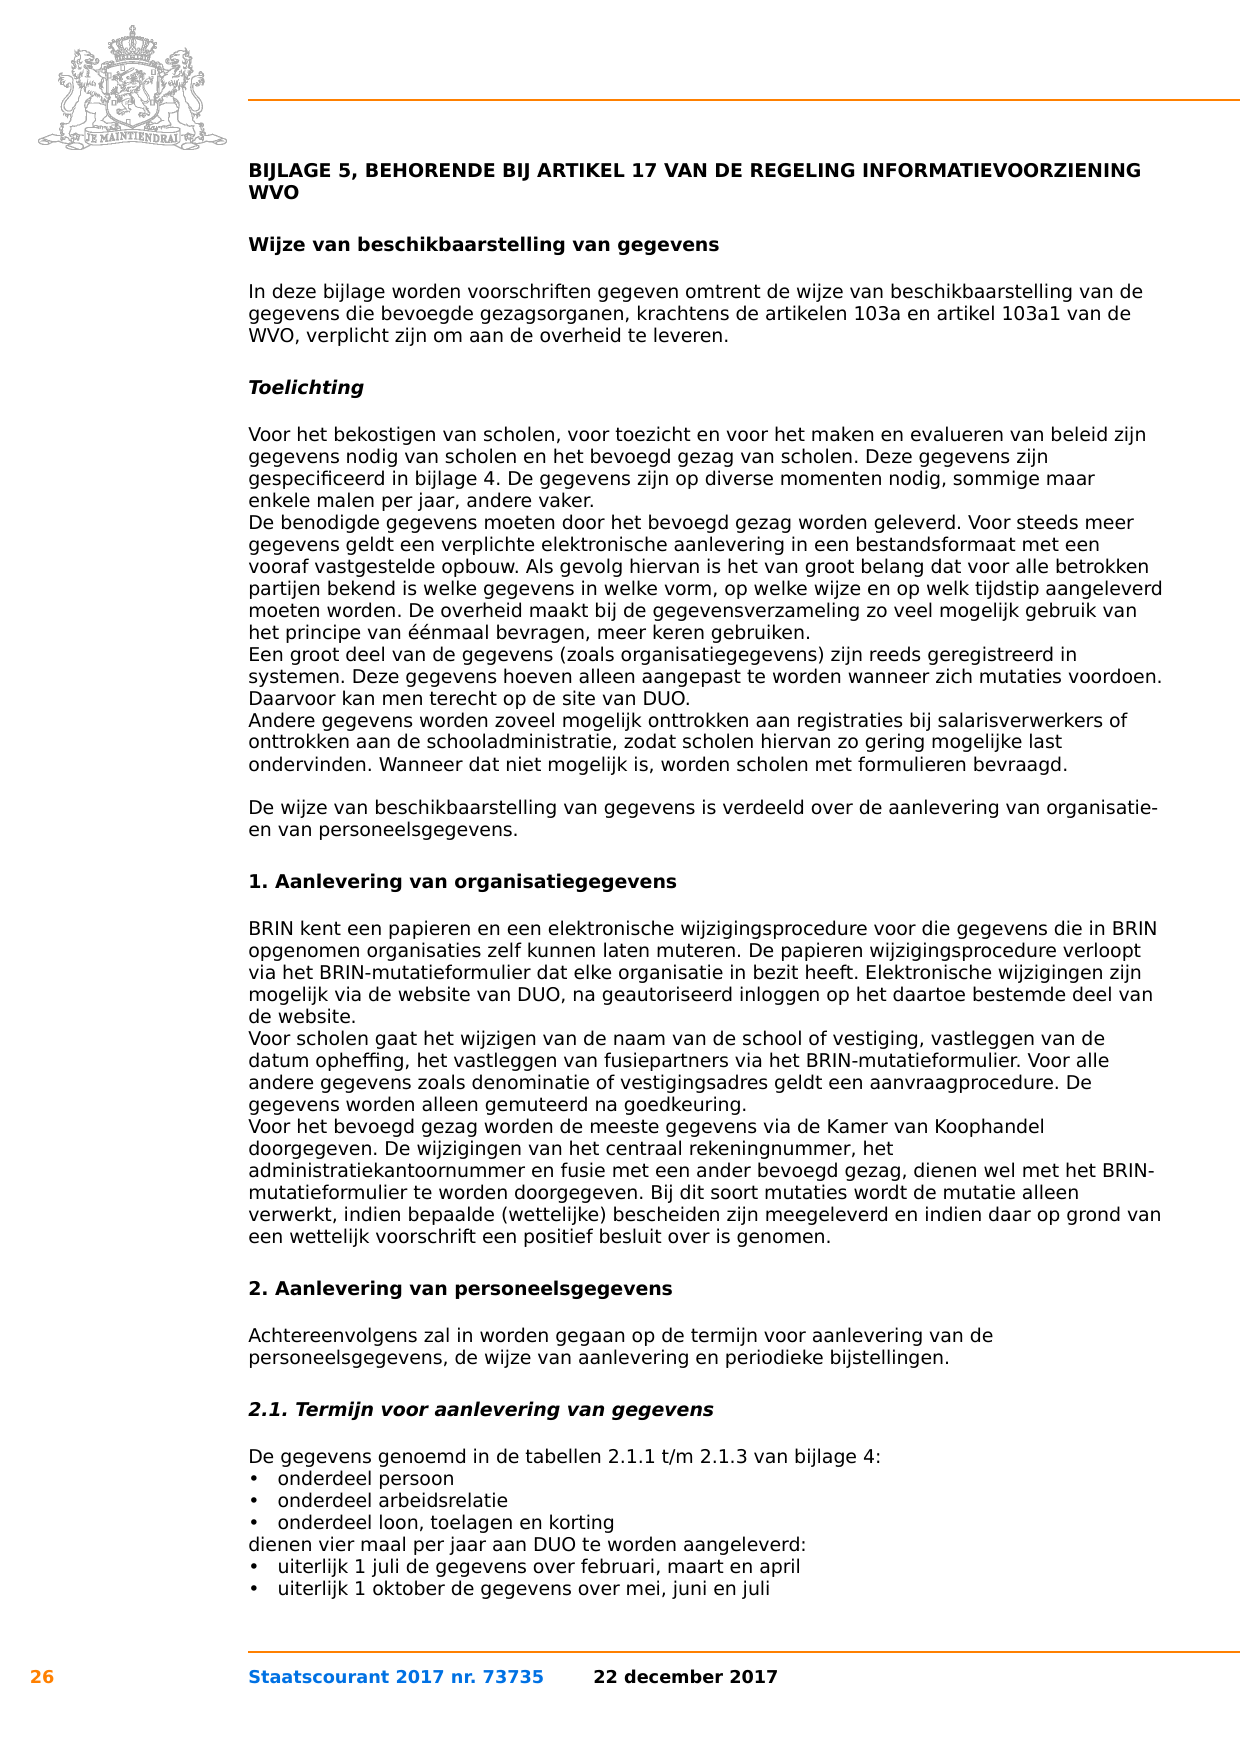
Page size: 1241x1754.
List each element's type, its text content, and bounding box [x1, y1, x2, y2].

text • uiterlijk 1 juli de gegevens over februari, maart en april [248, 1556, 1163, 1578]
text Voor scholen gaat het wijzigen van de naam van de school of vestiging, vastleggen van de datum opheffing, het vastleggen van fusiepartners via het BRIN-mutatieformulier. Voor alle andere gegevens zoals denominatie of vestigingsadres geldt een aanvraagprocedure. De gegevens worden alleen gemuteerd na goedkeuring. [248, 1028, 1163, 1116]
text Een groot deel van de gegevens (zoals organisatiegegevens) zijn reeds geregistreerd in systemen. Deze gegevens hoeven alleen aangepast te worden wanneer zich mutaties voordoen. Daarvoor kan men terecht op de site van DUO. [248, 643, 1163, 709]
text Voor het bekostigen van scholen, voor toezicht en voor het maken en evalueren van beleid zijn gegevens nodig van scholen en het bevoegd gezag van scholen. Deze gegevens zijn gespecificeerd in bijlage 4. De gegevens zijn op diverse momenten nodig, sommige maar enkele malen per jaar, andere vaker. [248, 424, 1163, 512]
text De benodigde gegevens moeten door het bevoegd gezag worden geleverd. Voor steeds meer gegevens geldt een verplichte elektronische aanlevering in een bestandsformaat met een vooraf vastgestelde opbouw. Als gevolg hiervan is het van groot belang dat voor alle betrokken partijen bekend is welke gegevens in welke vorm, op welke wijze en op welk tijdstip aangeleverd moeten worden. De overheid maakt bij de gegevensverzameling zo veel mogelijk gebruik van het principe van éénmaal bevragen, meer keren gebruiken. [248, 512, 1163, 643]
subtitle Toelichting [248, 377, 1163, 399]
text • onderdeel persoon [248, 1468, 1163, 1490]
text • onderdeel arbeidsrelatie [248, 1490, 1163, 1512]
text • uiterlijk 1 oktober de gegevens over mei, juni en juli [248, 1578, 1163, 1600]
text BRIN kent een papieren en een elektronische wijzigingsprocedure voor die gegevens die in BRIN opgenomen organisaties zelf kunnen laten muteren. De papieren wijzigingsprocedure verloopt via het BRIN-mutatieformulier dat elke organisatie in bezit heeft. Elektronische wijzigingen zijn mogelijk via de website van DUO, na geautoriseerd inloggen op het daartoe bestemde deel van de website. [248, 918, 1163, 1028]
text Andere gegevens worden zoveel mogelijk onttrokken aan registraties bij salarisverwerkers of onttrokken aan de schooladministratie, zodat scholen hiervan zo gering mogelijke last ondervinden. Wanneer dat niet mogelijk is, worden scholen met formulieren bevraagd. [248, 709, 1163, 775]
text De gegevens genoemd in de tabellen 2.1.1 t/m 2.1.3 van bijlage 4: [248, 1446, 1163, 1468]
subtitle BIJLAGE 5, BEHORENDE BIJ ARTIKEL 17 VAN DE REGELING INFORMATIEVOORZIENING WVO [248, 160, 1163, 204]
subtitle 1. Aanlevering van organisatiegegevens [248, 871, 1163, 893]
picture [38, 25, 227, 150]
text Voor het bevoegd gezag worden de meeste gegevens via de Kamer van Koophandel doorgegeven. De wijzigingen van het centraal rekeningnummer, het administratiekantoornummer en fusie met een ander bevoegd gezag, dienen wel met het BRIN-mutatieformulier te worden doorgegeven. Bij dit soort mutaties wordt de mutatie alleen verwerkt, indien bepaalde (wettelijke) bescheiden zijn meegeleverd en indien daar op grond van een wettelijk voorschrift een positief besluit over is genomen. [248, 1116, 1163, 1248]
text • onderdeel loon, toelagen en korting [248, 1512, 1163, 1534]
text dienen vier maal per jaar aan DUO te worden aangeleverd: [248, 1534, 1163, 1556]
text Achtereenvolgens zal in worden gegaan op de termijn voor aanlevering van de personeelsgegevens, de wijze van aanlevering en periodieke bijstellingen. [248, 1325, 1163, 1369]
subtitle 2.1. Termijn voor aanlevering van gegevens [248, 1399, 1163, 1421]
subtitle 2. Aanlevering van personeelsgegevens [248, 1278, 1163, 1300]
text De wijze van beschikbaarstelling van gegevens is verdeeld over de aanlevering van organisatie- en van personeelsgegevens. [248, 797, 1163, 841]
subtitle Wijze van beschikbaarstelling van gegevens [248, 234, 1163, 256]
text In deze bijlage worden voorschriften gegeven omtrent de wijze van beschikbaarstelling van de gegevens die bevoegde gezagsorganen, krachtens de artikelen 103a en artikel 103a1 van de WVO, verplicht zijn om aan de overheid te leveren. [248, 281, 1163, 347]
